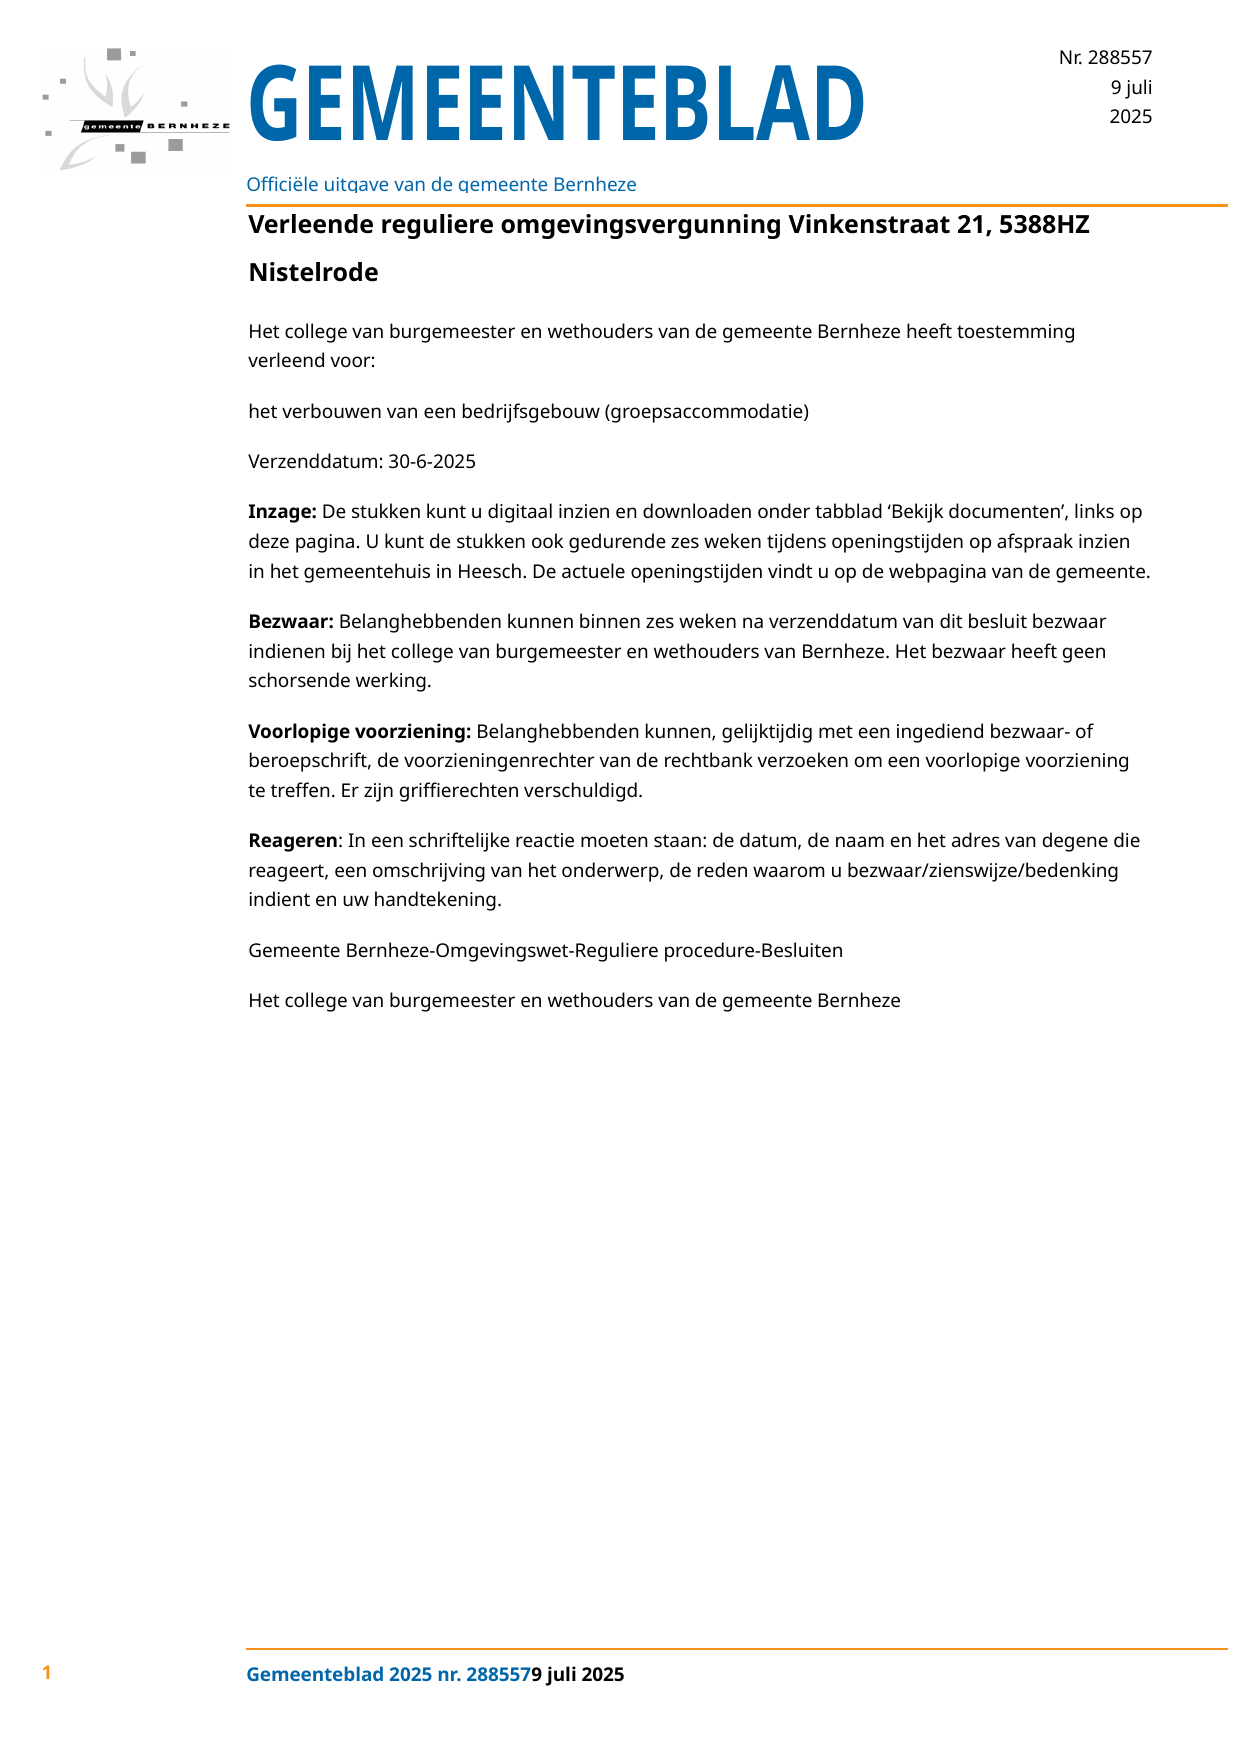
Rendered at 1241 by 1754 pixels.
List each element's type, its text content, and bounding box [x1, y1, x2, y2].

text het verbouwen van een bedrijfsgebouw (groepsaccommodatie) [248, 398, 1152, 424]
text Bezwaar: Belanghebbenden kunnen binnen zes weken na verzenddatum van dit besluit bezwaar indienen bij het college van burgemeester en wethouders van Bernheze. Het bezwaar heeft geen schorsende werking. [248, 608, 1152, 693]
text Reageren: In een schriftelijke reactie moeten staan: de datum, de naam en het adres van degene die reageert, een omschrijving van het onderwerp, de reden waarom u bezwaar/zienswijze/bedenking indient en uw handtekening. [248, 827, 1152, 912]
text Inzage: De stukken kunt u digitaal inzien en downloaden onder tabblad ‘Bekijk documenten’, links op deze pagina. U kunt de stukken ook gedurende zes weken tijdens openingstijden op afspraak inzien in het gemeentehuis in Heesch. De actuele openingstijden vindt u op de webpagina van de gemeente. [248, 499, 1152, 584]
text Verleende reguliere omgevingsvergunning Vinkenstraat 21, 5388HZ Nistelrode [248, 207, 1152, 288]
text Verzenddatum: 30-6-2025 [248, 448, 1152, 474]
text Gemeente Bernheze-Omgevingswet-Reguliere procedure-Besluiten [248, 937, 1152, 963]
text Het college van burgemeester en wethouders van de gemeente Bernheze heeft toestemming verleend voor: [248, 318, 1152, 373]
text Voorlopige voorziening: Belanghebbenden kunnen, gelijktijdig met een ingediend bezwaar- of beroepschrift, de voorzieningenrechter van de rechtbank verzoeken om een voorlopige voorziening te treffen. Er zijn griffierechten verschuldigd. [248, 718, 1152, 803]
picture [41, 47, 231, 172]
text Het college van burgemeester en wethouders van de gemeente Bernheze [248, 987, 1152, 1013]
